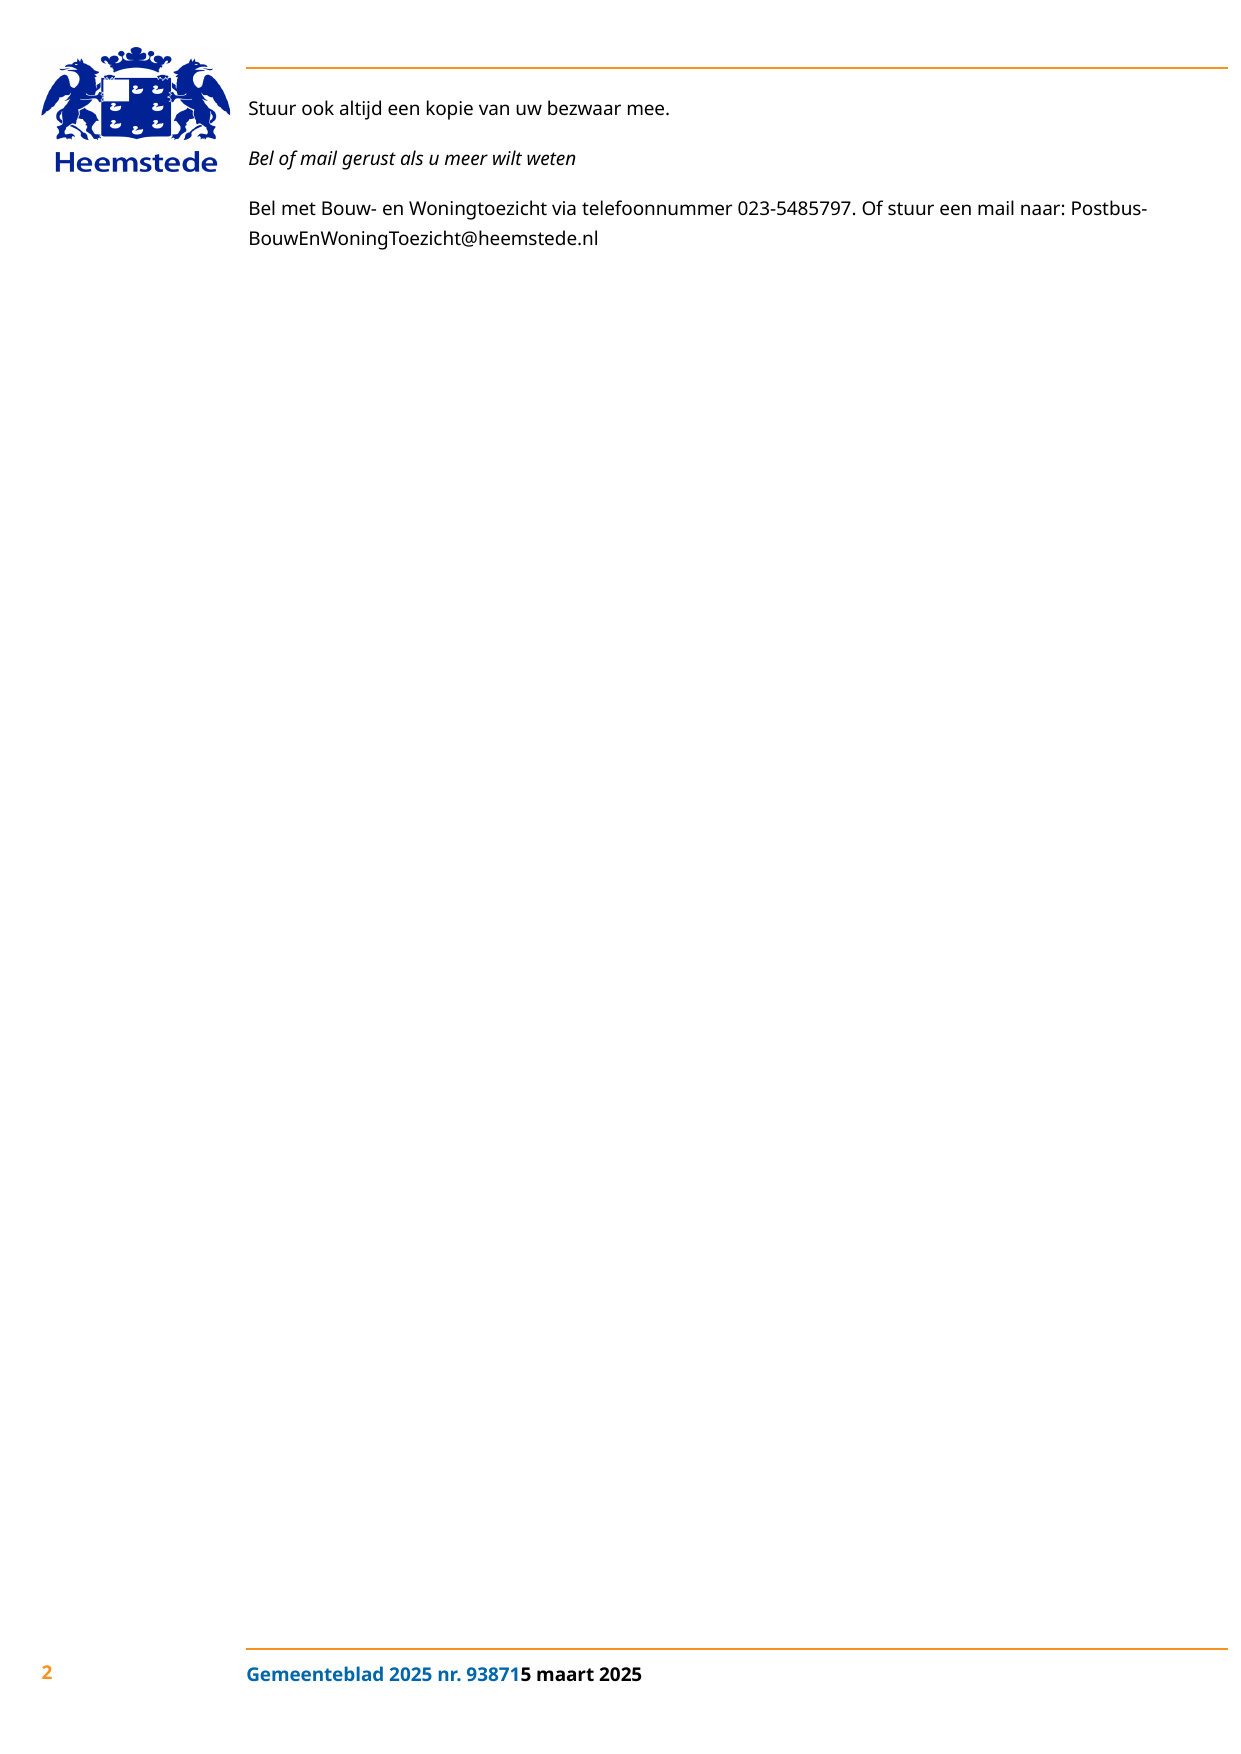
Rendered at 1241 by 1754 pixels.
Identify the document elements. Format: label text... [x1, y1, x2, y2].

text Bel of mail gerust als u meer wilt weten [248, 145, 1152, 171]
picture [41, 47, 231, 172]
text Stuur ook altijd een kopie van uw bezwaar mee. [248, 95, 1152, 121]
text Bel met Bouw- en Woningtoezicht via telefoonnummer 023-5485797. Of stuur een mail naar: Postbus-BouwEnWoningToezicht@heemstede.nl [248, 196, 1152, 251]
